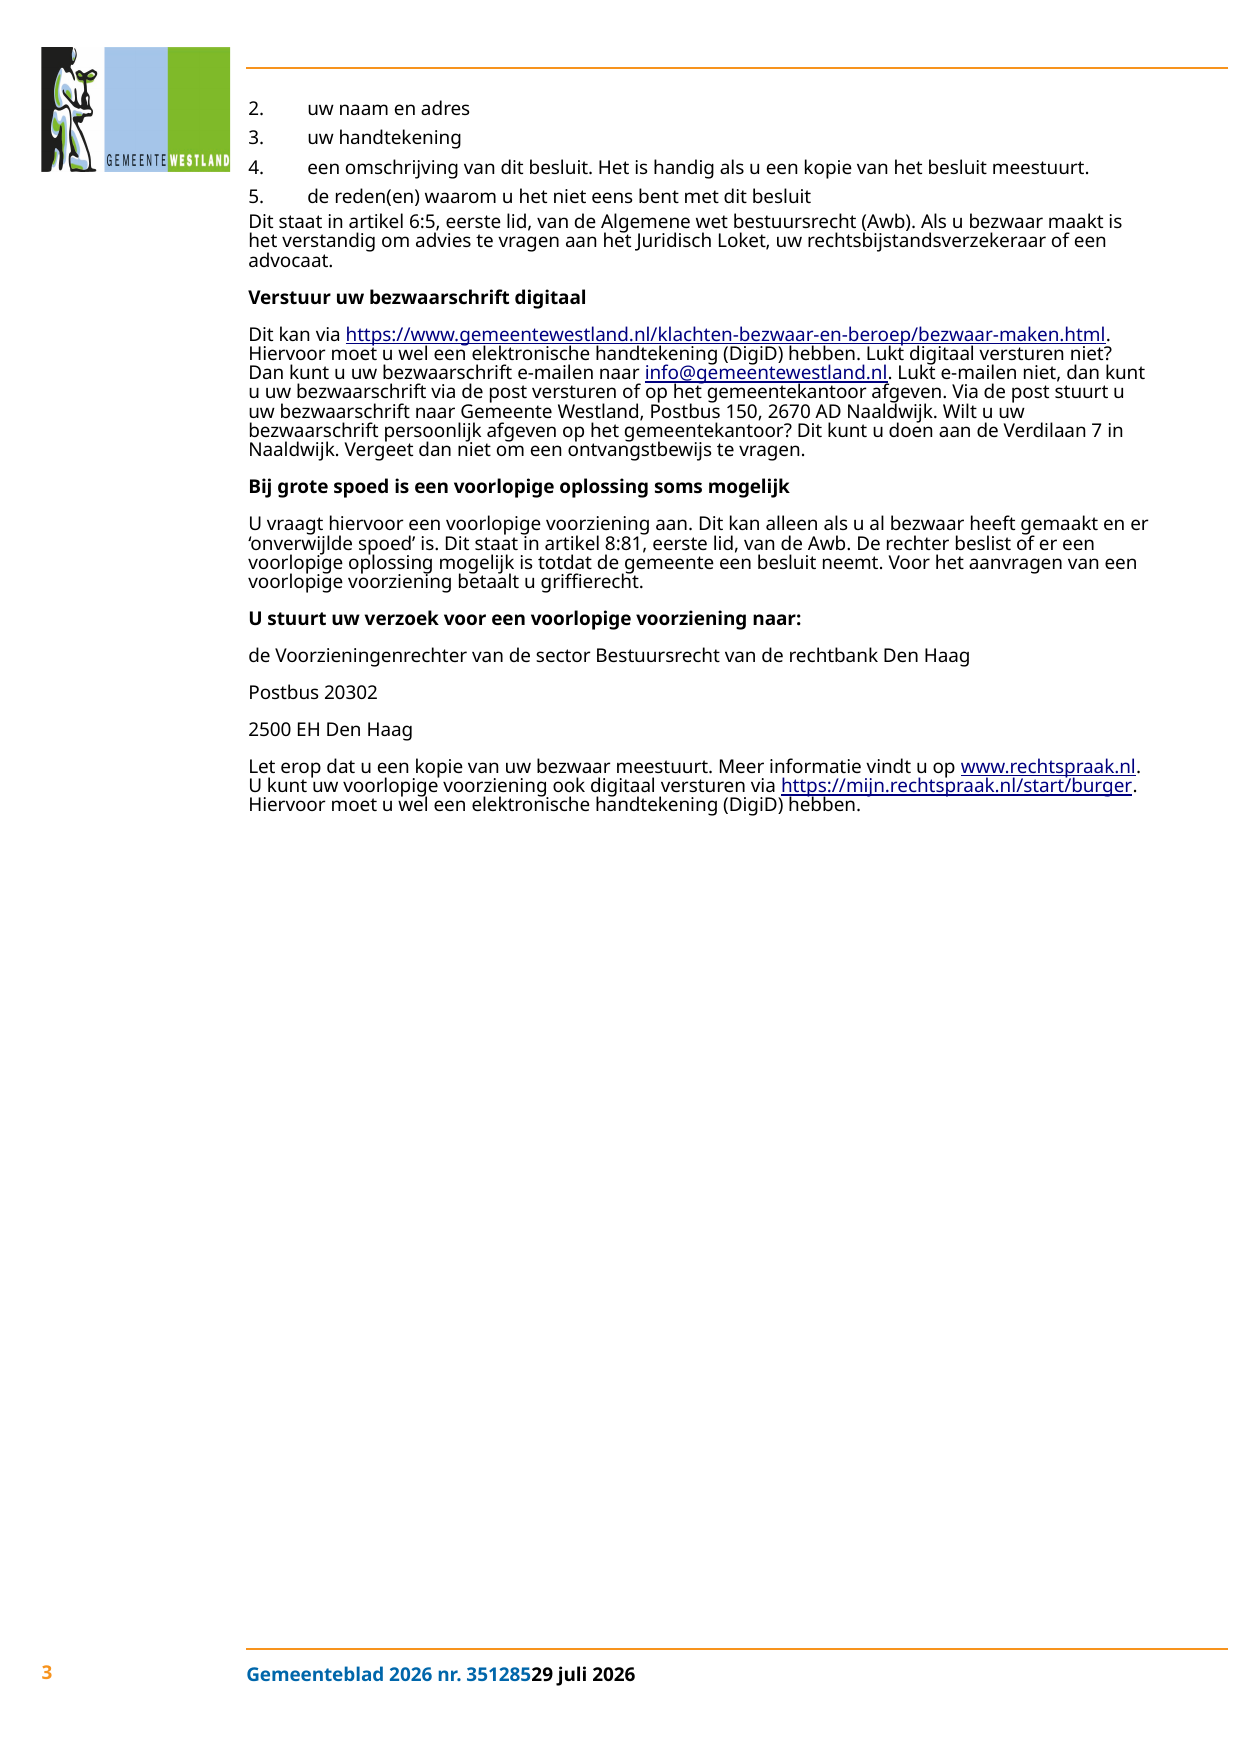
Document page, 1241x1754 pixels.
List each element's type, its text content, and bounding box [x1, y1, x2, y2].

text Dit kan via https://www.gemeentewestland.nl/klachten-bezwaar-en-beroep/bezwaar-maken.html. Hiervoor moet u wel een elektronische handtekening (DigiD) hebben. Lukt digitaal versturen niet? Dan kunt u uw bezwaarschrift e-mailen naar info@gemeentewestland.nl. Lukt e-mailen niet, dan kunt u uw bezwaarschrift via de post versturen of op het gemeentekantoor afgeven. Via de post stuurt u uw bezwaarschrift naar Gemeente Westland, Postbus 150, 2670 AD Naaldwijk. Wilt u uw bezwaarschrift persoonlijk afgeven op het gemeentekantoor? Dit kunt u doen aan de Verdilaan 7 in Naaldwijk. Vergeet dan niet om een ontvangstbewijs te vragen. [248, 326, 1152, 461]
text de Voorzieningenrechter van de sector Bestuursrecht van de rechtbank Den Haag [248, 647, 1152, 666]
text U vraagt hiervoor een voorlopige voorziening aan. Dit kan alleen als u al bezwaar heeft gemaakt en er ‘onverwijlde spoed’ is. Dit staat in artikel 8:81, eerste lid, van de Awb. De rechter beslist of er een voorlopige oplossing mogelijk is totdat de gemeente een besluit neemt. Voor het aanvragen van een voorlopige voorziening betaalt u griffierecht. [248, 515, 1152, 592]
list uw handtekening [248, 124, 1152, 150]
text 2500 EH Den Haag [248, 721, 1152, 740]
picture [41, 47, 231, 172]
list een omschrijving van dit besluit. Het is handig als u een kopie van het besluit meestuurt. [248, 154, 1152, 180]
text Bij grote spoed is een voorlopige oplossing soms mogelijk [248, 478, 1152, 497]
list de reden(en) waarom u het niet eens bent met dit besluit [248, 183, 1152, 209]
list uw naam en adres [248, 95, 1152, 121]
text Postbus 20302 [248, 684, 1152, 703]
text Let erop dat u een kopie van uw bezwaar meestuurt. Meer informatie vindt u op www.rechtspraak.nl. U kunt uw voorlopige voorziening ook digitaal versturen via https://mijn.rechtspraak.nl/start/burger. Hiervoor moet u wel een elektronische handtekening (DigiD) hebben. [248, 758, 1152, 816]
text U stuurt uw verzoek voor een voorlopige voorziening naar: [248, 610, 1152, 629]
text Dit staat in artikel 6:5, eerste lid, van de Algemene wet bestuursrecht (Awb). Als u bezwaar maakt is het verstandig om advies te vragen aan het Juridisch Loket, uw rechtsbijstandsverzekeraar of een advocaat. [248, 213, 1152, 271]
text Verstuur uw bezwaarschrift digitaal [248, 289, 1152, 308]
